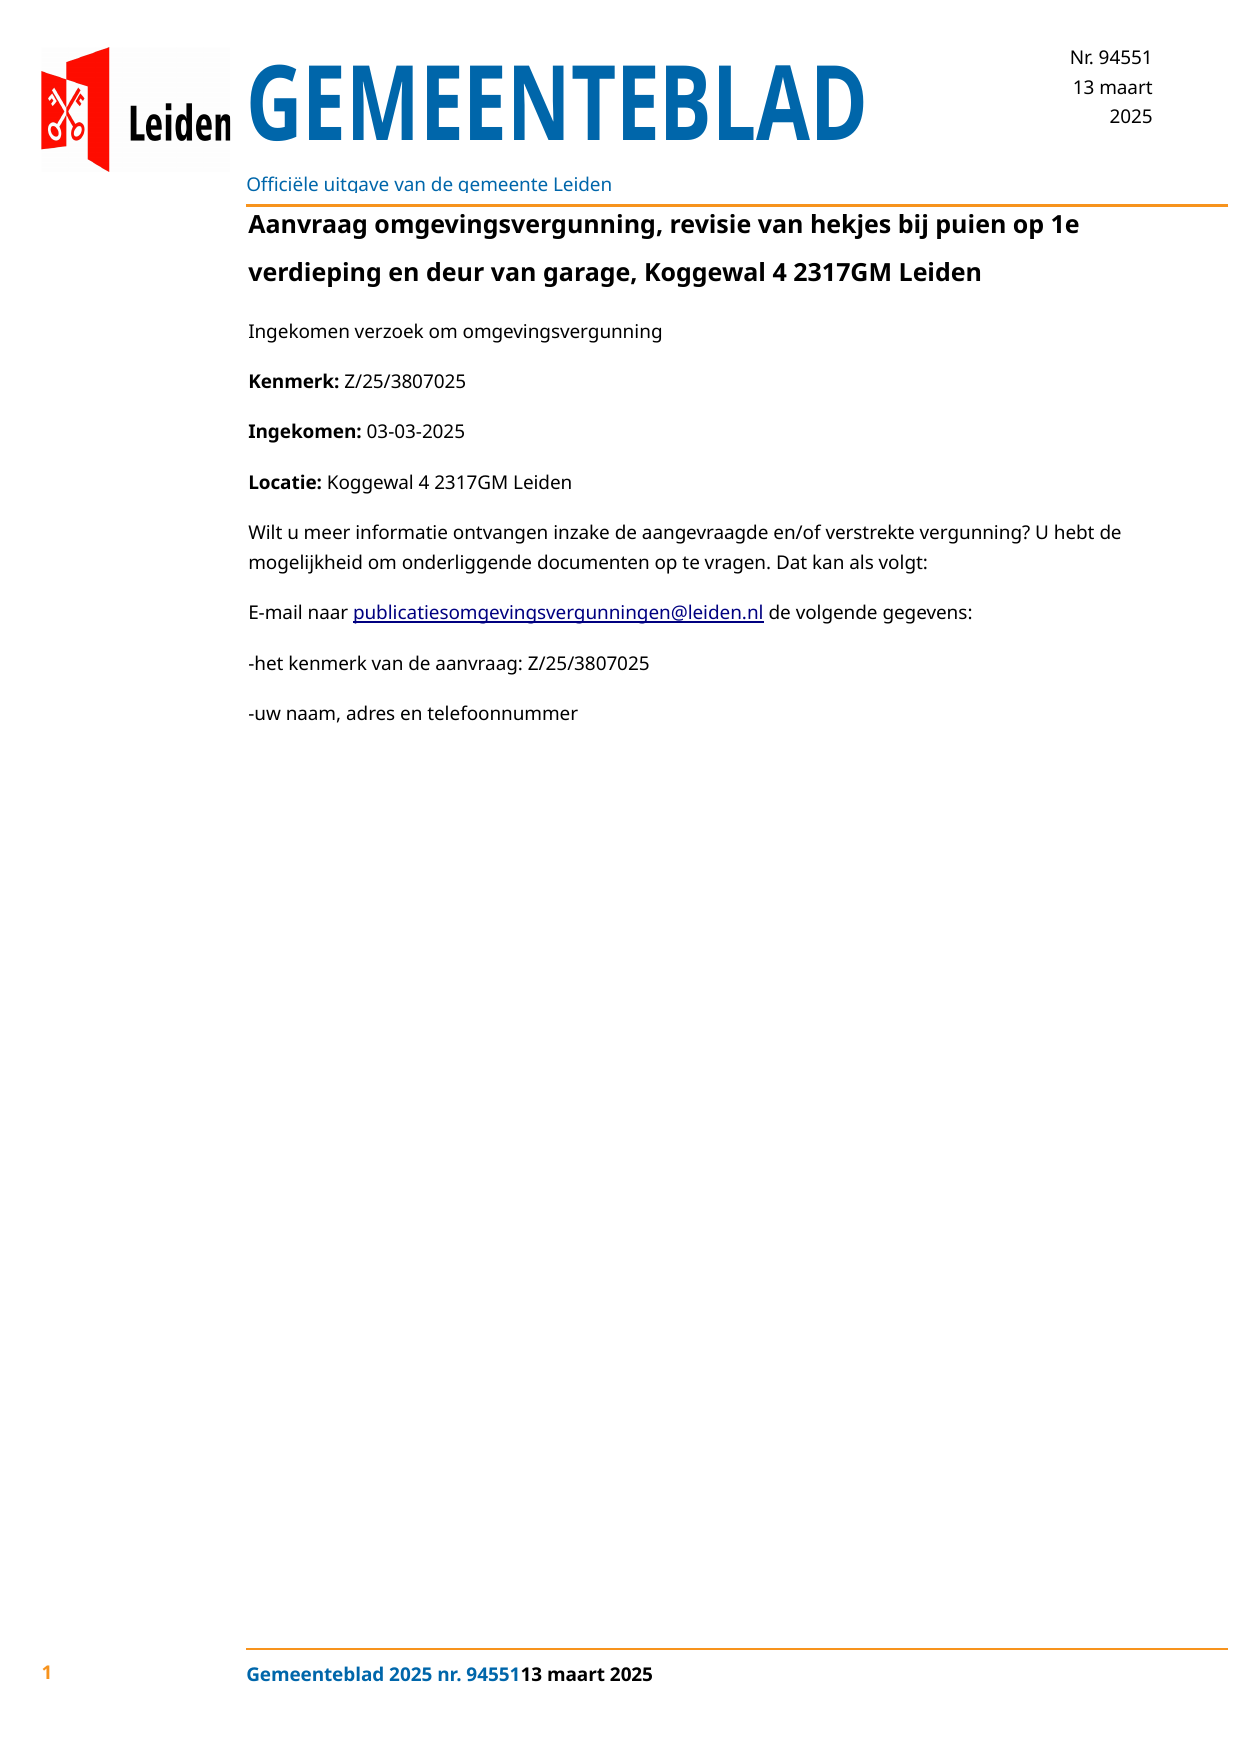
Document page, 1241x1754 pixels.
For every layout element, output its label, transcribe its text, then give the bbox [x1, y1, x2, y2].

text Wilt u meer informatie ontvangen inzake de aangevraagde en/of verstrekte vergunning? U hebt de mogelijkheid om onderliggende documenten op te vragen. Dat kan als volgt: [248, 519, 1152, 575]
text Ingekomen: 03-03-2025 [248, 419, 1152, 444]
text Locatie: Koggewal 4 2317GM Leiden [248, 469, 1152, 495]
text -uw naam, adres en telefoonnummer [248, 700, 1152, 726]
text Ingekomen verzoek om omgevingsvergunning [248, 318, 1152, 344]
text E-mail naar publicatiesomgevingsvergunningen@leiden.nl de volgende gegevens: [248, 599, 1152, 625]
picture [41, 47, 231, 172]
text Kenmerk: Z/25/3807025 [248, 368, 1152, 394]
text Aanvraag omgevingsvergunning, revisie van hekjes bij puien op 1e verdieping en deur van garage, Koggewal 4 2317GM Leiden [248, 207, 1152, 288]
text -het kenmerk van de aanvraag: Z/25/3807025 [248, 650, 1152, 676]
